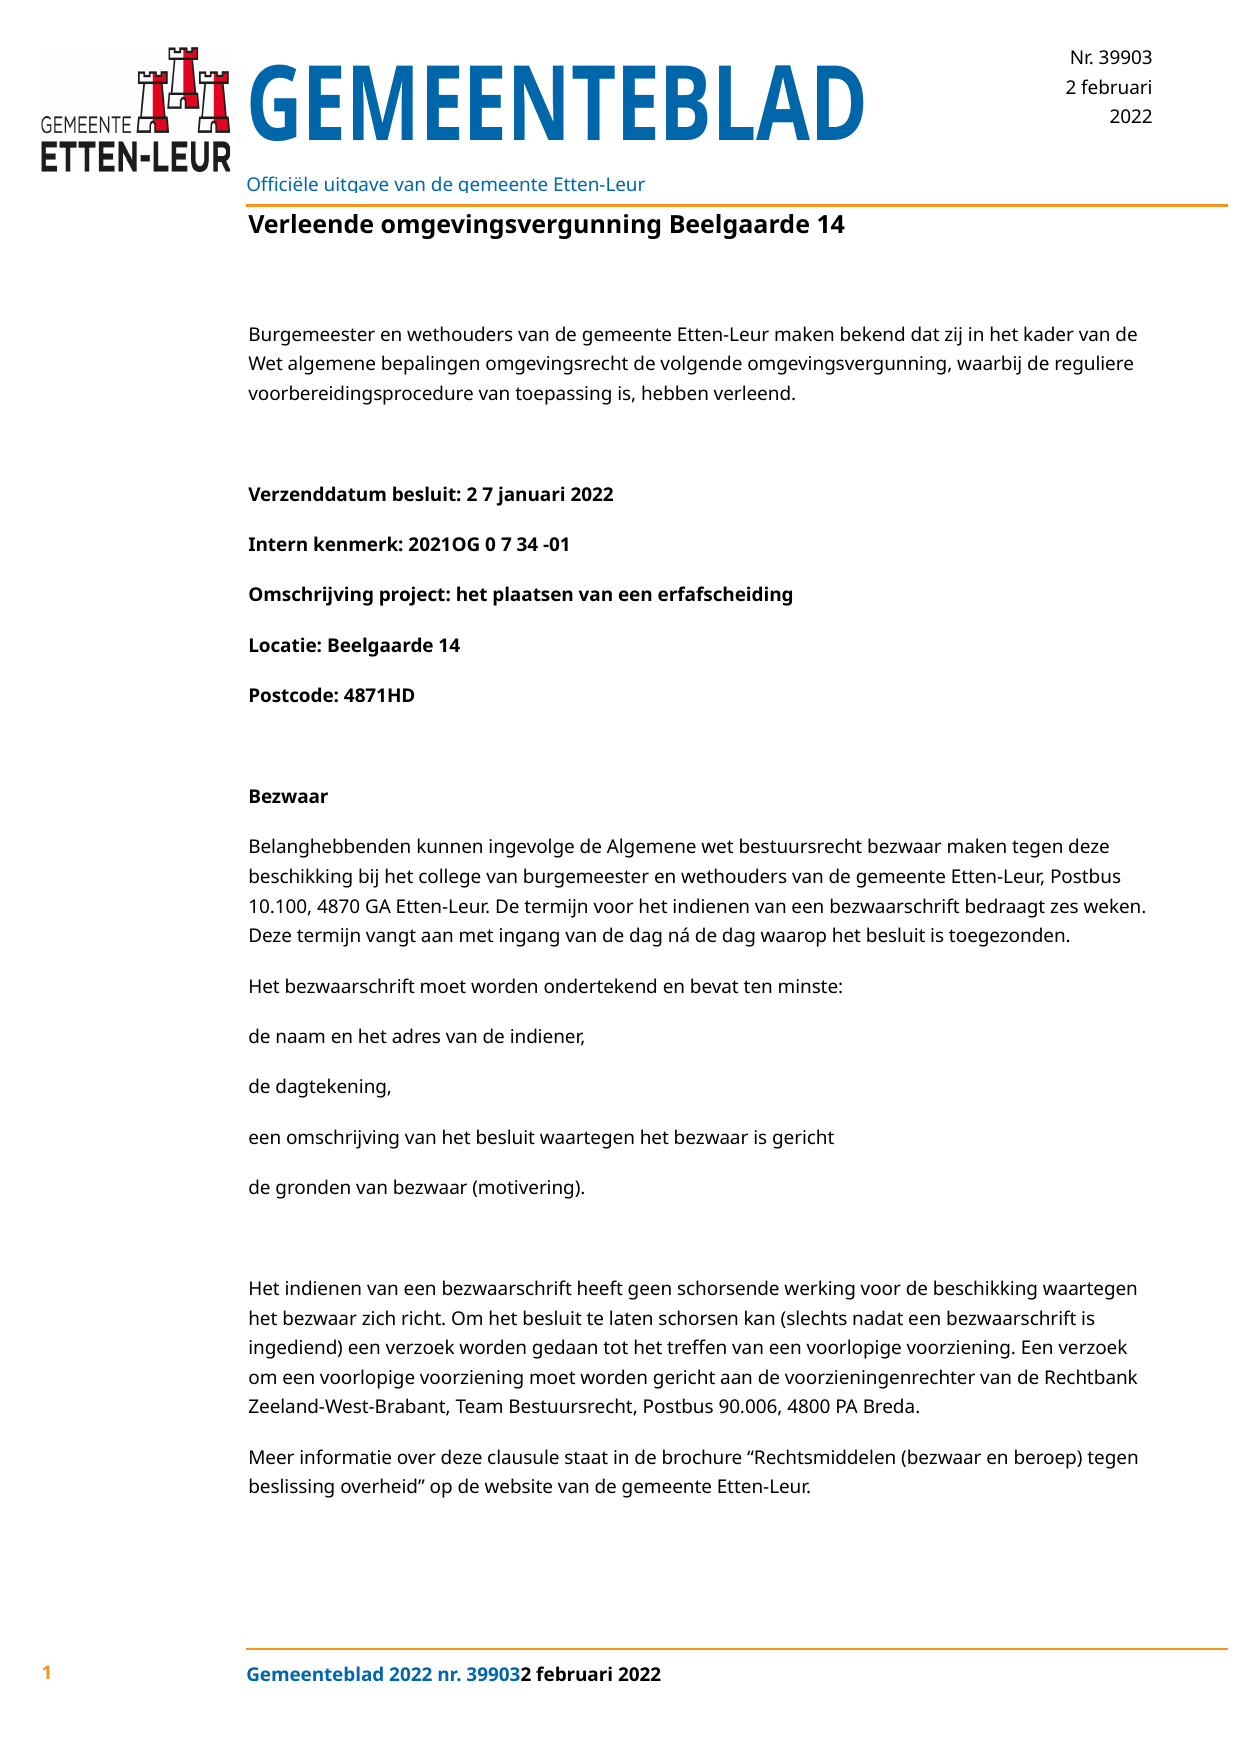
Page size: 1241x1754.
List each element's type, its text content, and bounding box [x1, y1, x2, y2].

text Belanghebbenden kunnen ingevolge de Algemene wet bestuursrecht bezwaar maken tegen deze beschikking bij het college van burgemeester en wethouders van de gemeente Etten-Leur, Postbus 10.100, 4870 GA Etten-Leur. De termijn voor het indienen van een bezwaarschrift bedraagt zes weken. Deze termijn vangt aan met ingang van de dag ná de dag waarop het besluit is toegezonden. [248, 834, 1152, 948]
text Het bezwaarschrift moet worden ondertekend en bevat ten minste: [248, 973, 1152, 998]
text Meer informatie over deze clausule staat in de brochure “Rechtsmiddelen (bezwaar en beroep) tegen beslissing overheid” op de website van de gemeente Etten-Leur. [248, 1444, 1152, 1499]
text Verzenddatum besluit: 2 7 januari 2022 [248, 481, 1152, 506]
text Het indienen van een bezwaarschrift heeft geen schorsende werking voor de beschikking waartegen het bezwaar zich richt. Om het besluit te laten schorsen kan (slechts nadat een bezwaarschrift is ingediend) een verzoek worden gedaan tot het treffen van een voorlopige voorziening. Een verzoek om een voorlopige voorziening moet worden gericht aan de voorzieningenrechter van de Rechtbank Zeeland-West-Brabant, Team Bestuursrecht, Postbus 90.006, 4800 PA Breda. [248, 1275, 1152, 1419]
text Locatie: Beelgaarde 14 [248, 632, 1152, 658]
text Bezwaar [248, 783, 1152, 809]
text Burgemeester en wethouders van de gemeente Etten-Leur maken bekend dat zij in het kader van de Wet algemene bepalingen omgevingsrecht de volgende omgevingsvergunning, waarbij de reguliere voorbereidingsprocedure van toepassing is, hebben verleend. [248, 321, 1152, 406]
text de naam en het adres van de indiener, [248, 1023, 1152, 1049]
text Postcode: 4871HD [248, 682, 1152, 708]
text Verleende omgevingsvergunning Beelgaarde 14 [248, 207, 1152, 241]
text de gronden van bezwaar (motivering). [248, 1174, 1152, 1200]
text de dagtekening, [248, 1074, 1152, 1099]
picture [41, 47, 231, 172]
text een omschrijving van het besluit waartegen het bezwaar is gericht [248, 1124, 1152, 1150]
text Omschrijving project: het plaatsen van een erfafscheiding [248, 582, 1152, 607]
text Intern kenmerk: 2021OG 0 7 34 -01 [248, 531, 1152, 557]
